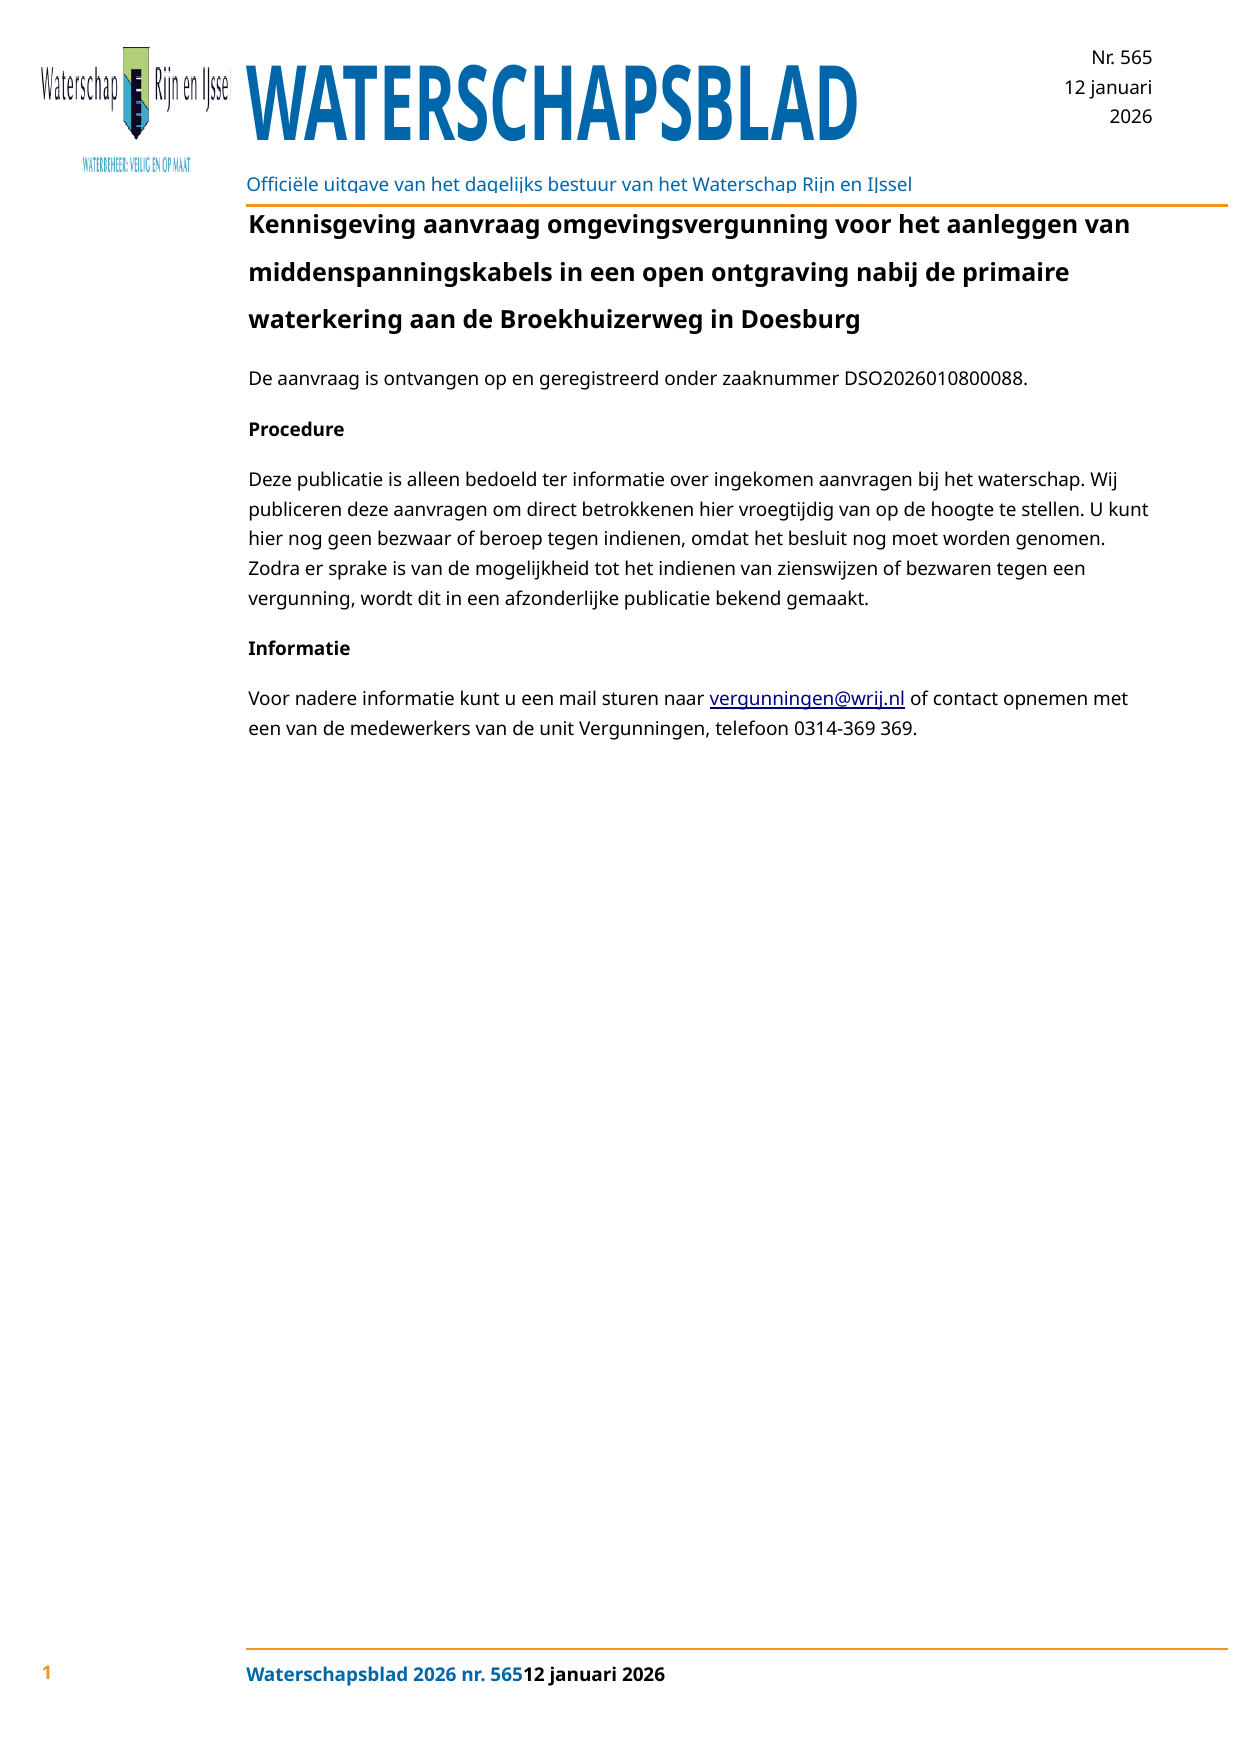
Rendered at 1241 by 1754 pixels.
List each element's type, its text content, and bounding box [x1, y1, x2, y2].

picture [41, 47, 231, 172]
text Procedure [248, 416, 1152, 442]
text Deze publicatie is alleen bedoeld ter informatie over ingekomen aanvragen bij het waterschap. Wij publiceren deze aanvragen om direct betrokkenen hier vroegtijdig van op de hoogte te stellen. U kunt hier nog geen bezwaar of beroep tegen indienen, omdat het besluit nog moet worden genomen. Zodra er sprake is van de mogelijkheid tot het indienen van zienswijzen of bezwaren tegen een vergunning, wordt dit in een afzonderlijke publicatie bekend gemaakt. [248, 466, 1152, 610]
text De aanvraag is ontvangen op en geregistreerd onder zaaknummer DSO2026010800088. [248, 366, 1152, 391]
text Kennisgeving aanvraag omgevingsvergunning voor het aanleggen van middenspanningskabels in een open ontgraving nabij de primaire waterkering aan de Broekhuizerweg in Doesburg [248, 207, 1152, 336]
text Voor nadere informatie kunt u een mail sturen naar vergunningen@wrij.nl of contact opnemen met een van de medewerkers van de unit Vergunningen, telefoon 0314-369 369. [248, 686, 1152, 741]
text Informatie [248, 635, 1152, 661]
